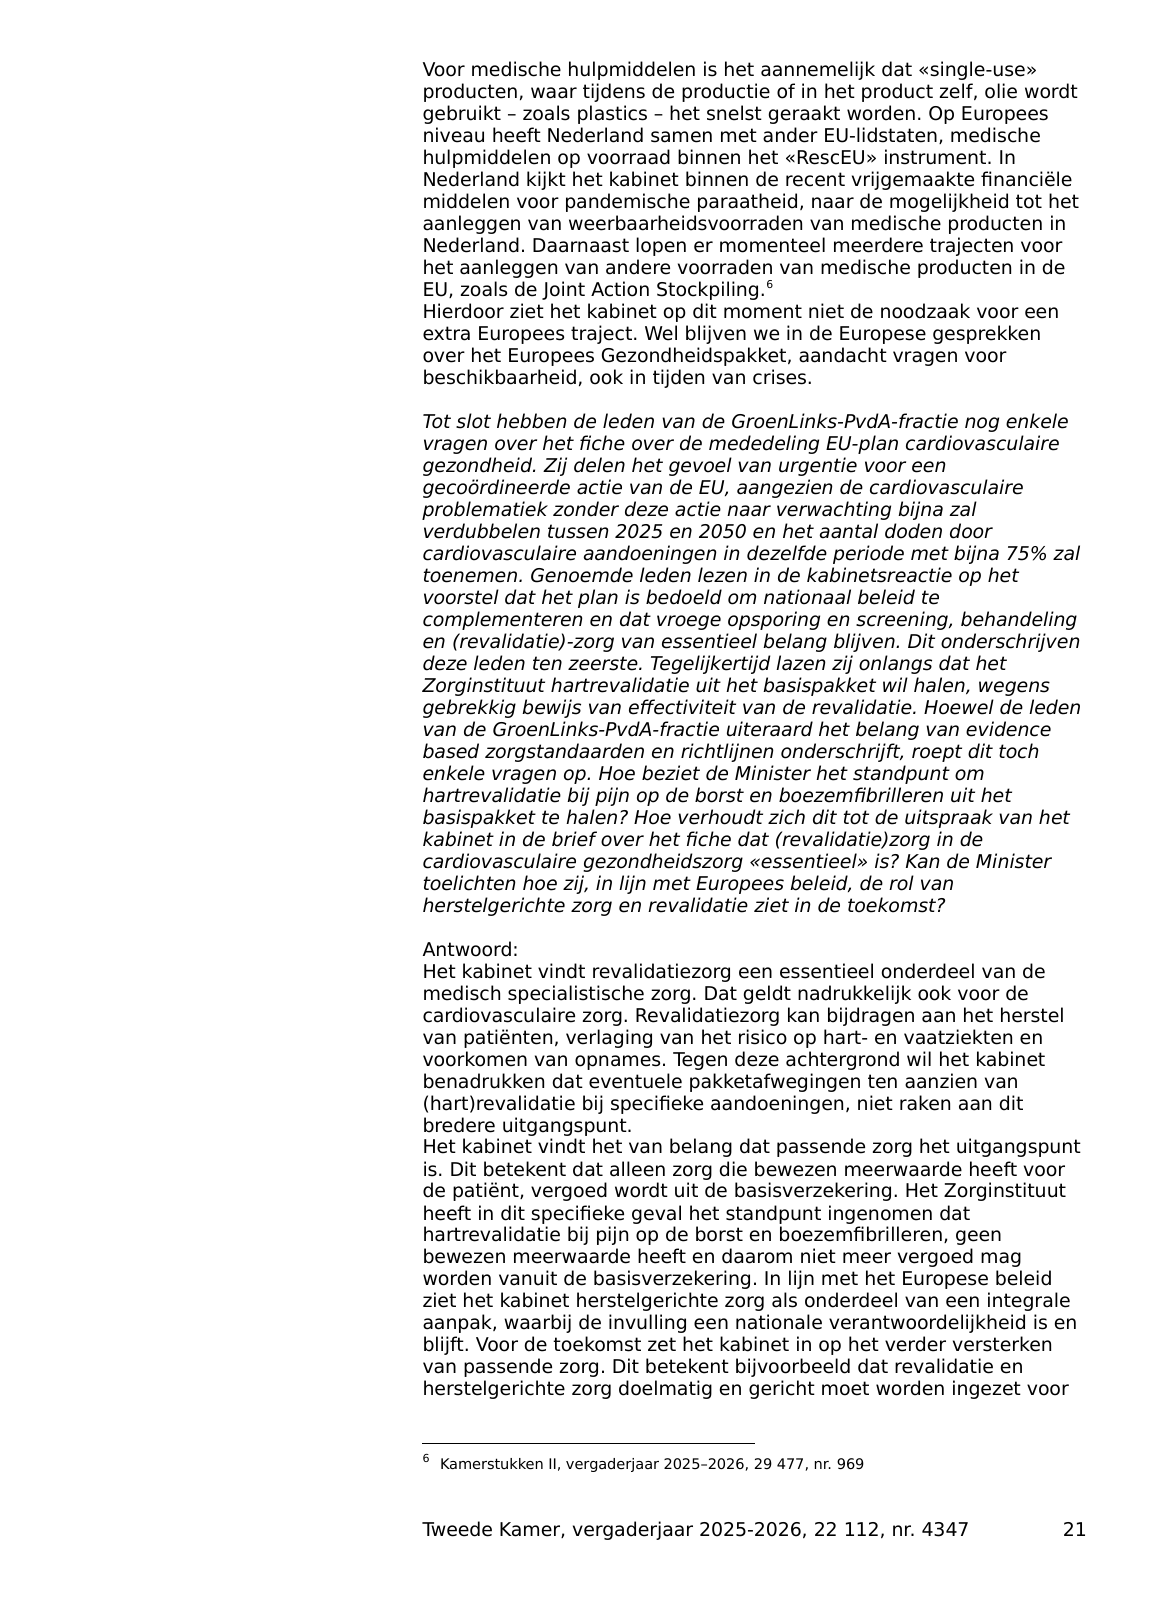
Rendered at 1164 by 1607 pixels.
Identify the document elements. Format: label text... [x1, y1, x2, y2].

text Antwoord: [422, 939, 1087, 961]
text Voor medische hulpmiddelen is het aannemelijk dat «single-use» producten, waar tijdens de productie of in het product zelf, olie wordt gebruikt – zoals plastics – het snelst geraakt worden. Op Europees niveau heeft Nederland samen met ander EU-lidstaten, medische hulpmiddelen op voorraad binnen het «RescEU» instrument. In Nederland kijkt het kabinet binnen de recent vrijgemaakte financiële middelen voor pandemische paraatheid, naar de mogelijkheid tot het aanleggen van weerbaarheidsvoorraden van medische producten in Nederland. Daarnaast lopen er momenteel meerdere trajecten voor het aanleggen van andere voorraden van medische producten in de EU, zoals de Joint Action Stockpiling. [422, 59, 1087, 301]
text Tot slot hebben de leden van de GroenLinks-PvdA-fractie nog enkele vragen over het fiche over de mededeling EU-plan cardiovasculaire gezondheid. Zij delen het gevoel van urgentie voor een gecoördineerde actie van de EU, aangezien de cardiovasculaire problematiek zonder deze actie naar verwachting bijna zal verdubbelen tussen 2025 en 2050 en het aantal doden door cardiovasculaire aandoeningen in dezelfde periode met bijna 75% zal toenemen. Genoemde leden lezen in de kabinetsreactie op het voorstel dat het plan is bedoeld om nationaal beleid te complementeren en dat vroege opsporing en screening, behandeling en (revalidatie)-zorg van essentieel belang blijven. Dit onderschrijven deze leden ten zeerste. Tegelijkertijd lazen zij onlangs dat het Zorginstituut hartrevalidatie uit het basispakket wil halen, wegens gebrekkig bewijs van effectiviteit van de revalidatie. Hoewel de leden van de GroenLinks-PvdA-fractie uiteraard het belang van evidence based zorgstandaarden en richtlijnen onderschrijft, roept dit toch enkele vragen op. Hoe beziet de Minister het standpunt om hartrevalidatie bij pijn op de borst en boezemfibrilleren uit het basispakket te halen? Hoe verhoudt zich dit tot de uitspraak van het kabinet in de brief over het fiche dat (revalidatie)zorg in de cardiovasculaire gezondheidszorg «essentieel» is? Kan de Minister toelichten hoe zij, in lijn met Europees beleid, de rol van herstelgerichte zorg en revalidatie ziet in de toekomst? [422, 411, 1087, 916]
text Kamerstukken II, vergaderjaar 2025–2026, 29 477, nr. 969 [422, 1452, 1087, 1474]
text Het kabinet vindt revalidatiezorg een essentieel onderdeel van de medisch specialistische zorg. Dat geldt nadrukkelijk ook voor de cardiovasculaire zorg. Revalidatiezorg kan bijdragen aan het herstel van patiënten, verlaging van het risico op hart- en vaatziekten en voorkomen van opnames. Tegen deze achtergrond wil het kabinet benadrukken dat eventuele pakketafwegingen ten aanzien van (hart)revalidatie bij specifieke aandoeningen, niet raken aan dit bredere uitgangspunt. [422, 961, 1087, 1136]
text Hierdoor ziet het kabinet op dit moment niet de noodzaak voor een extra Europees traject. Wel blijven we in de Europese gesprekken over het Europees Gezondheidspakket, aandacht vragen voor beschikbaarheid, ook in tijden van crises. [422, 301, 1087, 389]
text Het kabinet vindt het van belang dat passende zorg het uitgangspunt is. Dit betekent dat alleen zorg die bewezen meerwaarde heeft voor de patiënt, vergoed wordt uit de basisverzekering. Het Zorginstituut heeft in dit specifieke geval het standpunt ingenomen dat hartrevalidatie bij pijn op de borst en boezemfibrilleren, geen bewezen meerwaarde heeft en daarom niet meer vergoed mag worden vanuit de basisverzekering. In lijn met het Europese beleid ziet het kabinet herstelgerichte zorg als onderdeel van een integrale aanpak, waarbij de invulling een nationale verantwoordelijkheid is en blijft. Voor de toekomst zet het kabinet in op het verder versterken van passende zorg. Dit betekent bijvoorbeeld dat revalidatie en herstelgerichte zorg doelmatig en gericht moet worden ingezet voor [422, 1136, 1087, 1400]
